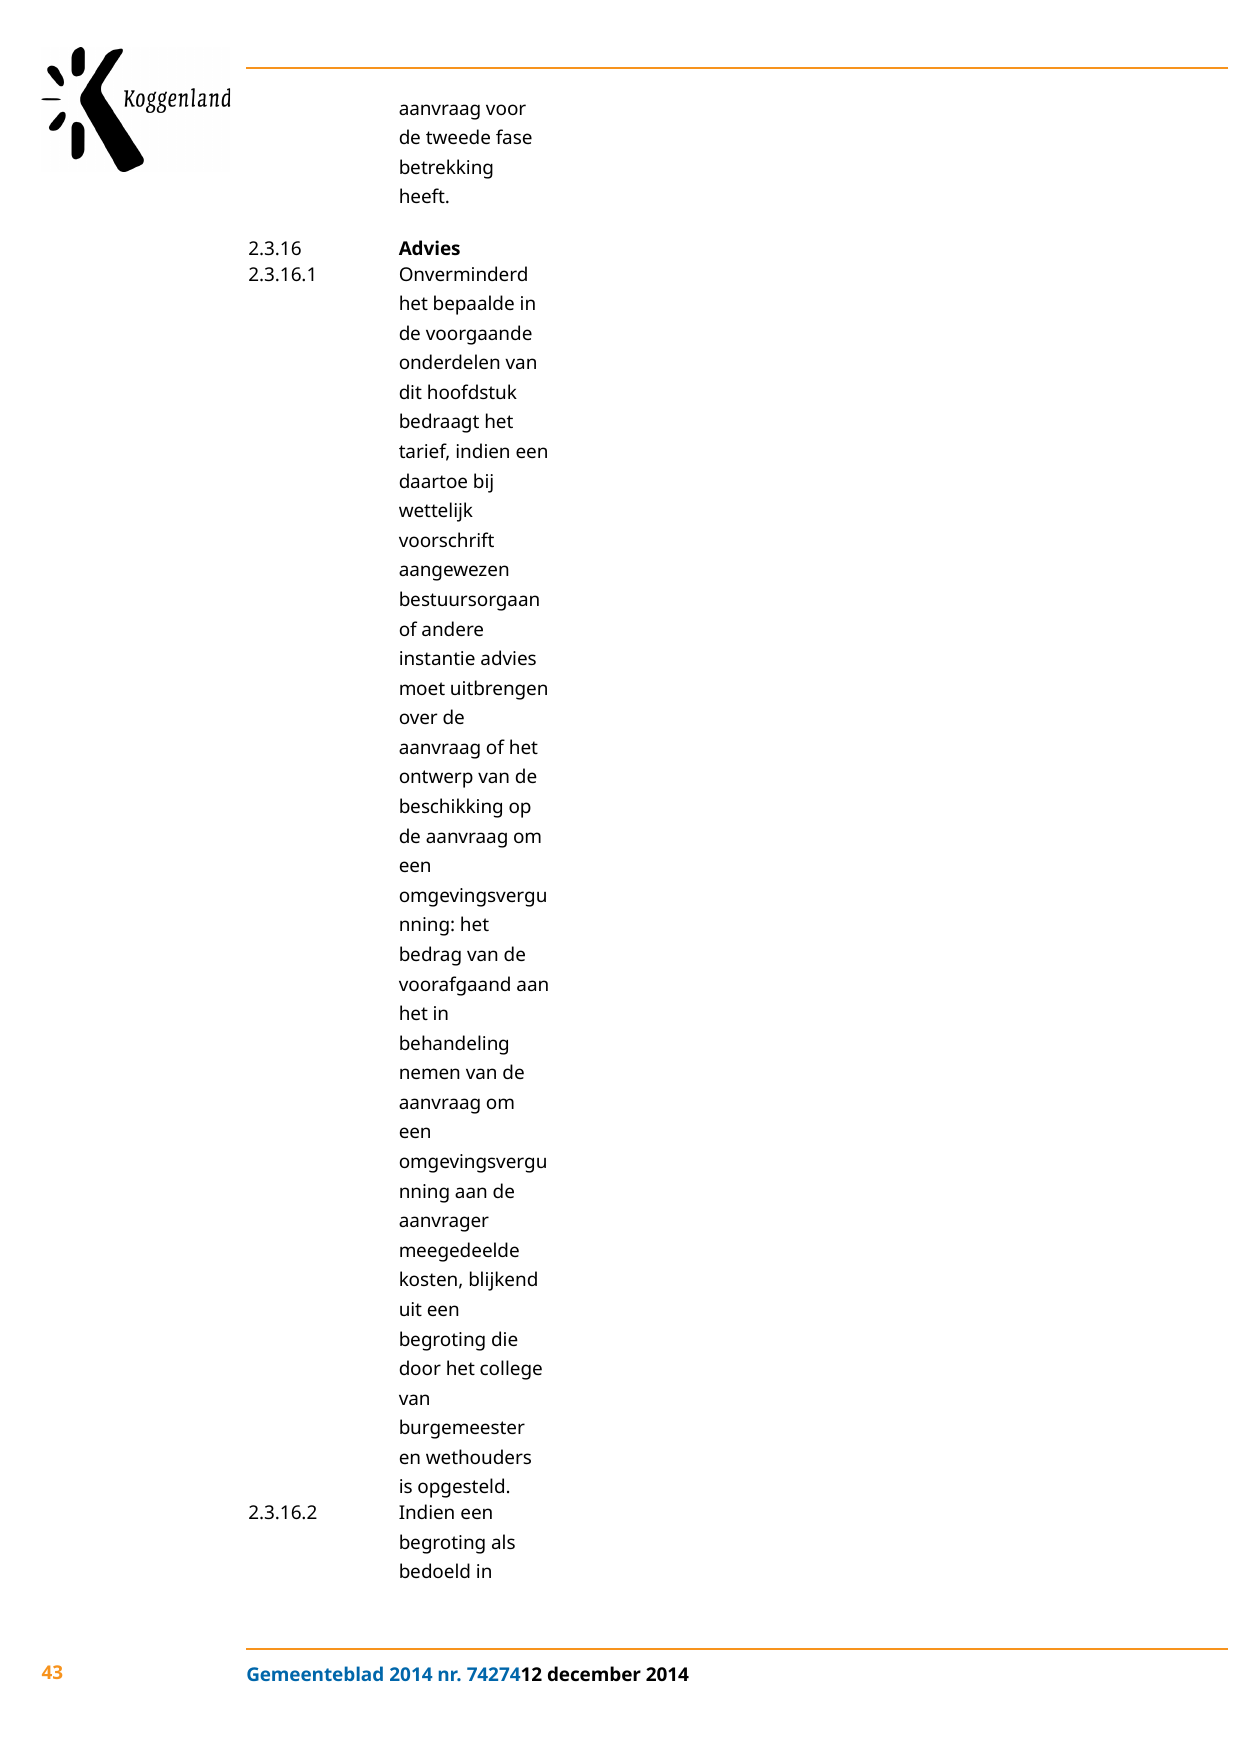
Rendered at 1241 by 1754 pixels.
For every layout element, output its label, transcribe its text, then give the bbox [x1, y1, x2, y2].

table_cell [549, 261, 700, 1499]
table_cell [549, 95, 700, 209]
table_cell [700, 261, 850, 1499]
table_cell [700, 1499, 850, 1584]
table_cell 2.3.16 [248, 235, 398, 261]
table_cell [248, 209, 398, 235]
table_cell Onverminderd het bepaalde in de voorgaande onderdelen van dit hoofdstuk bedraagt het tarief, indien een daartoe bij wettelijk voorschrift aangewezen bestuursorgaan of andere instantie advies moet uitbrengen over de aanvraag of het ontwerp van de beschikking op de aanvraag om een omgevingsvergunning: het bedrag van de voorafgaand aan het in behandeling nemen van de aanvraag om een omgevingsvergunning aan de aanvrager meegedeelde kosten, blijkend uit een begroting die door het college van burgemeester en wethouders is opgesteld. [399, 261, 549, 1499]
table_cell Advies [399, 235, 549, 261]
table_cell [850, 261, 1001, 1499]
table_cell Indien een begroting als bedoeld in [399, 1499, 549, 1584]
table_cell [549, 209, 700, 235]
picture [41, 47, 231, 172]
table_cell [850, 95, 1001, 209]
table_cell [850, 235, 1001, 261]
table_cell [549, 1499, 700, 1584]
table_cell [850, 209, 1001, 235]
table_cell [700, 209, 850, 235]
table_cell [399, 209, 549, 235]
table_cell [549, 235, 700, 261]
table_cell [850, 1499, 1001, 1584]
table_cell 2.3.16.1 [248, 261, 398, 1499]
table_cell aanvraag voor de tweede fase betrekking heeft. [399, 95, 549, 209]
table_cell [700, 95, 850, 209]
table_cell 2.3.16.2 [248, 1499, 398, 1584]
table_cell [700, 235, 850, 261]
table_cell [248, 95, 398, 209]
